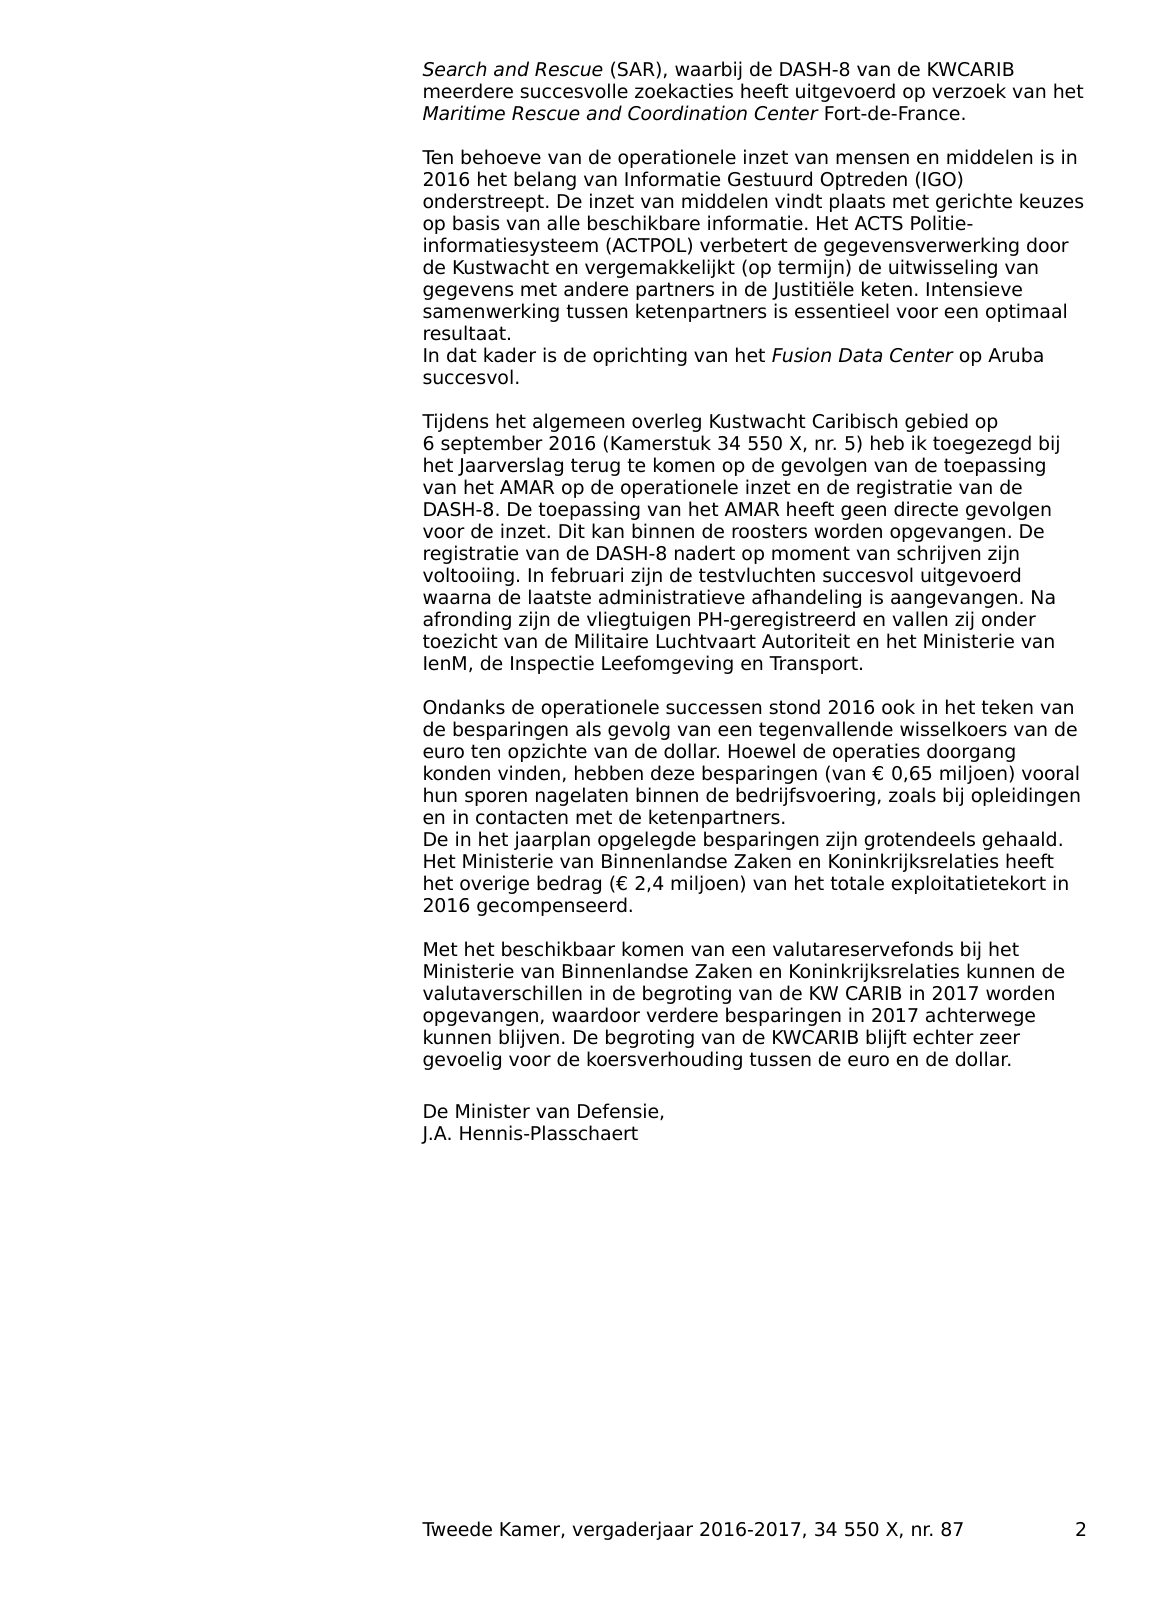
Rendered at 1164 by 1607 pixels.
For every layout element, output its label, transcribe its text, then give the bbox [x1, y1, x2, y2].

text Search and Rescue (SAR), waarbij de DASH-8 van de KWCARIB meerdere succesvolle zoekacties heeft uitgevoerd op verzoek van het Maritime Rescue and Coordination Center Fort-de-France. [422, 59, 1087, 125]
text De Minister van Defensie, J.A. Hennis-Plasschaert [422, 1101, 1087, 1145]
text De in het jaarplan opgelegde besparingen zijn grotendeels gehaald. Het Ministerie van Binnenlandse Zaken en Koninkrijksrelaties heeft het overige bedrag (€ 2,4 miljoen) van het totale exploitatietekort in 2016 gecompenseerd. [422, 829, 1087, 917]
text Ten behoeve van de operationele inzet van mensen en middelen is in 2016 het belang van Informatie Gestuurd Optreden (IGO) onderstreept. De inzet van middelen vindt plaats met gerichte keuzes op basis van alle beschikbare informatie. Het ACTS Politie-informatiesysteem (ACTPOL) verbetert de gegevensverwerking door de Kustwacht en vergemakkelijkt (op termijn) de uitwisseling van gegevens met andere partners in de Justitiële keten. Intensieve samenwerking tussen ketenpartners is essentieel voor een optimaal resultaat. [422, 147, 1087, 345]
text Tijdens het algemeen overleg Kustwacht Caribisch gebied op 6 september 2016 (Kamerstuk 34 550 X, nr. 5) heb ik toegezegd bij het Jaarverslag terug te komen op de gevolgen van de toepassing van het AMAR op de operationele inzet en de registratie van de DASH-8. De toepassing van het AMAR heeft geen directe gevolgen voor de inzet. Dit kan binnen de roosters worden opgevangen. De registratie van de DASH-8 nadert op moment van schrijven zijn voltooiing. In februari zijn de testvluchten succesvol uitgevoerd waarna de laatste administratieve afhandeling is aangevangen. Na afronding zijn de vliegtuigen PH-geregistreerd en vallen zij onder toezicht van de Militaire Luchtvaart Autoriteit en het Ministerie van IenM, de Inspectie Leefomgeving en Transport. [422, 411, 1087, 675]
text Met het beschikbaar komen van een valutareservefonds bij het Ministerie van Binnenlandse Zaken en Koninkrijksrelaties kunnen de valutaverschillen in de begroting van de KW CARIB in 2017 worden opgevangen, waardoor verdere besparingen in 2017 achterwege kunnen blijven. De begroting van de KWCARIB blijft echter zeer gevoelig voor de koersverhouding tussen de euro en de dollar. [422, 939, 1087, 1071]
text In dat kader is de oprichting van het Fusion Data Center op Aruba succesvol. [422, 345, 1087, 389]
text Ondanks de operationele successen stond 2016 ook in het teken van de besparingen als gevolg van een tegenvallende wisselkoers van de euro ten opzichte van de dollar. Hoewel de operaties doorgang konden vinden, hebben deze besparingen (van € 0,65 miljoen) vooral hun sporen nagelaten binnen de bedrijfsvoering, zoals bij opleidingen en in contacten met de ketenpartners. [422, 697, 1087, 829]
